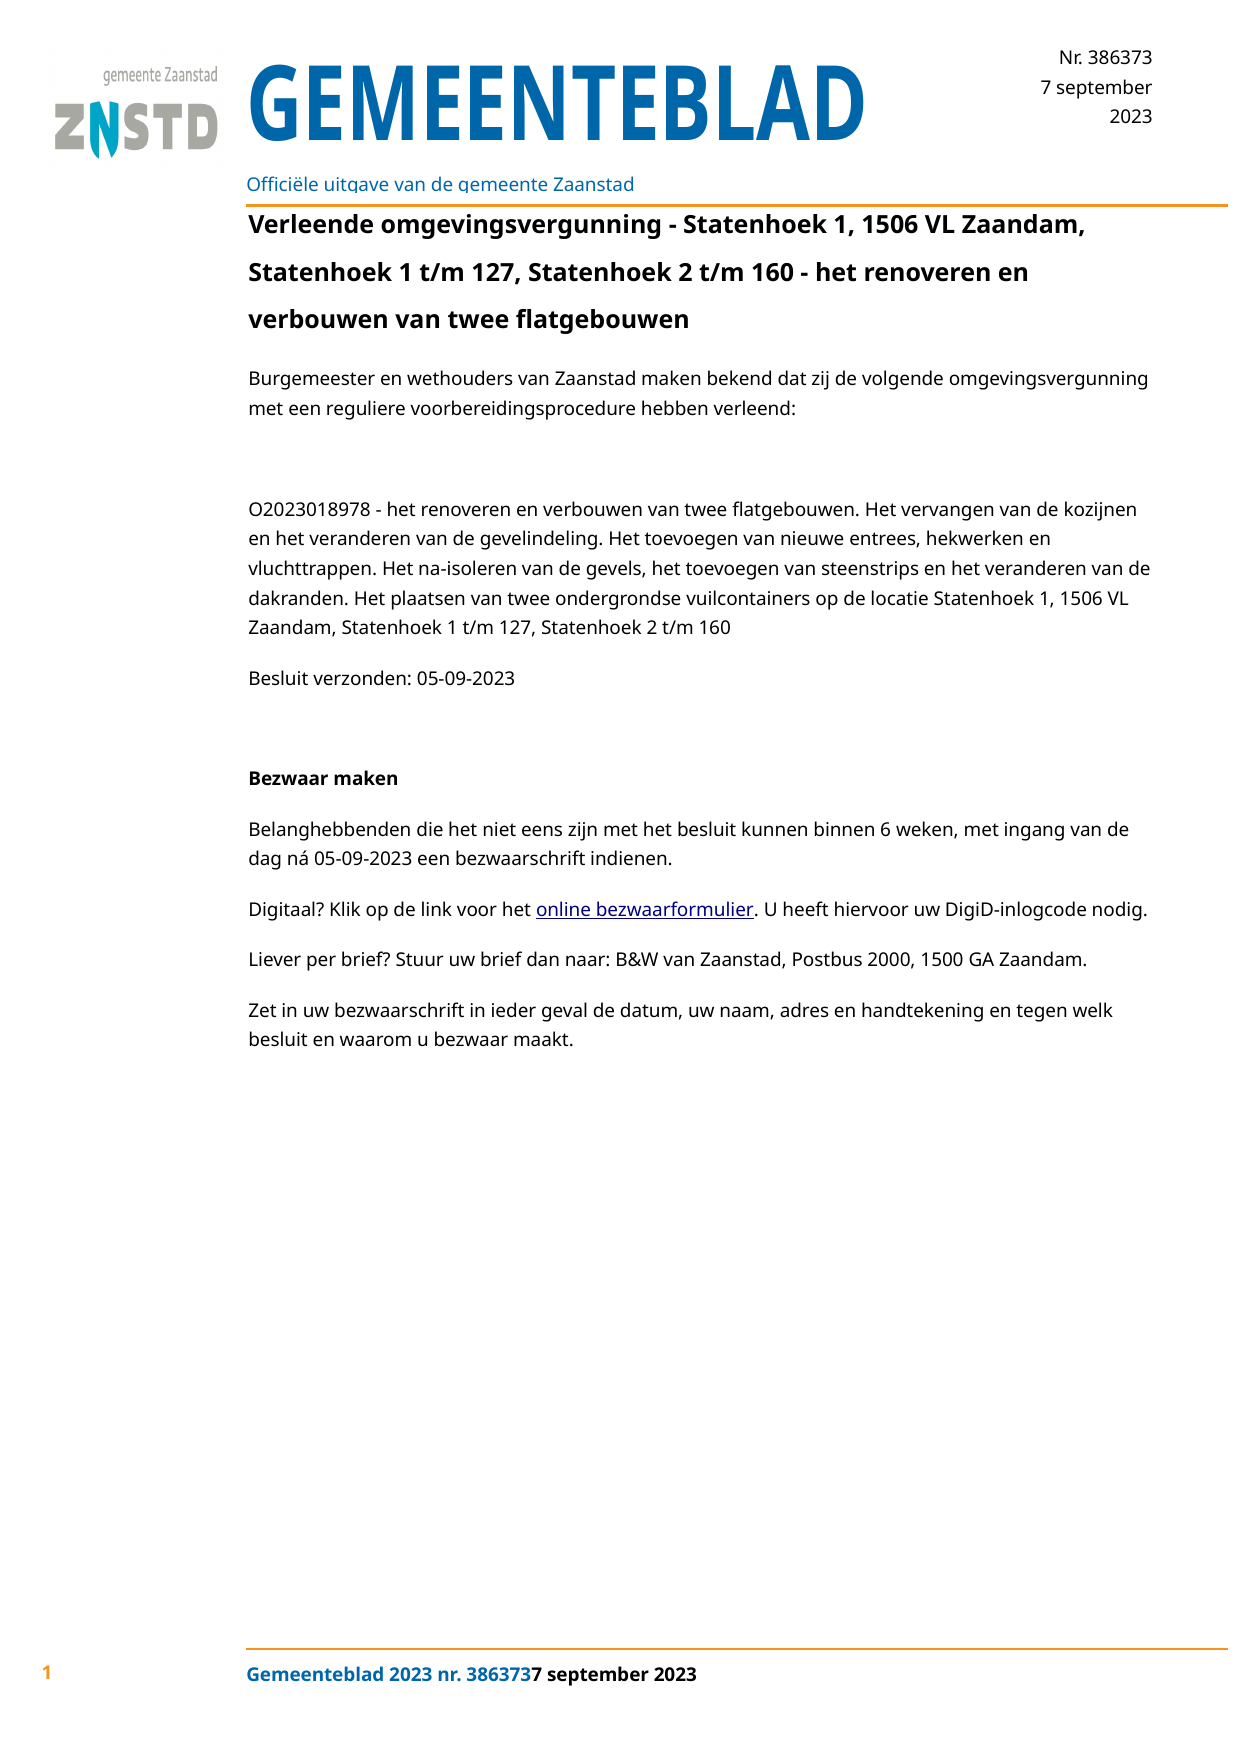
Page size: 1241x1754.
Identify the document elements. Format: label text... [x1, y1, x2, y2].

text Burgemeester en wethouders van Zaanstad maken bekend dat zij de volgende omgevingsvergunning met een reguliere voorbereidingsprocedure hebben verleend: [248, 366, 1152, 421]
text Bezwaar maken [248, 766, 1152, 791]
picture [41, 47, 231, 172]
text O2023018978 - het renoveren en verbouwen van twee flatgebouwen. Het vervangen van de kozijnen en het veranderen van de gevelindeling. Het toevoegen van nieuwe entrees, hekwerken en vluchttrappen. Het na-isoleren van de gevels, het toevoegen van steenstrips en het veranderen van de dakranden. Het plaatsen van twee ondergrondse vuilcontainers op de locatie Statenhoek 1, 1506 VL Zaandam, Statenhoek 1 t/m 127, Statenhoek 2 t/m 160 [248, 496, 1152, 640]
text Verleende omgevingsvergunning - Statenhoek 1, 1506 VL Zaandam, Statenhoek 1 t/m 127, Statenhoek 2 t/m 160 - het renoveren en verbouwen van twee flatgebouwen [248, 207, 1152, 336]
text Belanghebbenden die het niet eens zijn met het besluit kunnen binnen 6 weken, met ingang van de dag ná 05-09-2023 een bezwaarschrift indienen. [248, 816, 1152, 871]
text Zet in uw bezwaarschrift in ieder geval de datum, uw naam, adres en handtekening en tegen welk besluit en waarom u bezwaar maakt. [248, 997, 1152, 1052]
text Liever per brief? Stuur uw brief dan naar: B&W van Zaanstad, Postbus 2000, 1500 GA Zaandam. [248, 946, 1152, 972]
text Digitaal? Klik op de link voor het online bezwaarformulier. U heeft hiervoor uw DigiD-inlogcode nodig. [248, 896, 1152, 922]
text Besluit verzonden: 05-09-2023 [248, 665, 1152, 690]
